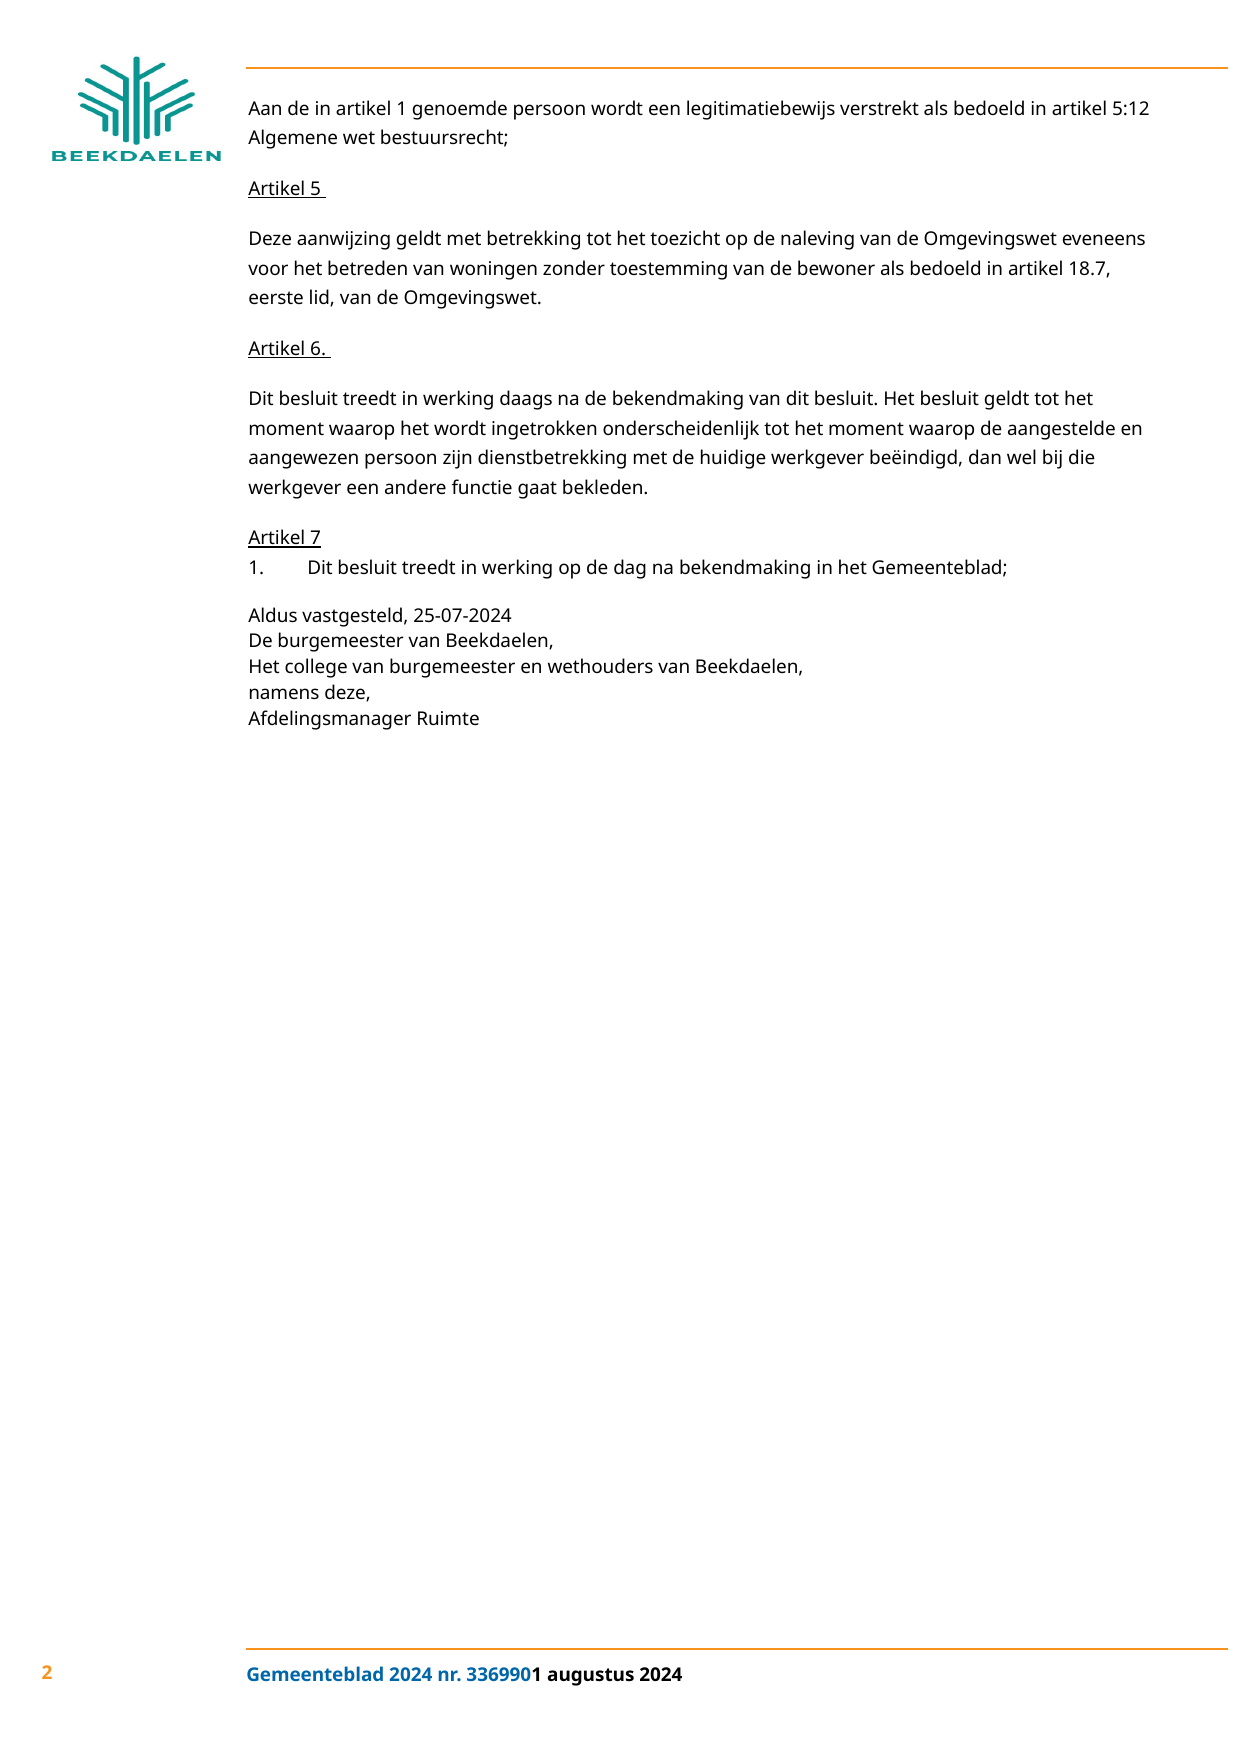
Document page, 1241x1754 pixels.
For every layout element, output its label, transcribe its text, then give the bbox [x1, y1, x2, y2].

text Artikel 5 [248, 175, 1152, 201]
text Artikel 6. [248, 335, 1152, 361]
text Deze aanwijzing geldt met betrekking tot het toezicht op de naleving van de Omgevingswet eveneens voor het betreden van woningen zonder toestemming van de bewoner als bedoeld in artikel 18.7, eerste lid, van de Omgevingswet. [248, 225, 1152, 310]
text Dit besluit treedt in werking daags na de bekendmaking van dit besluit. Het besluit geldt tot het moment waarop het wordt ingetrokken onderscheidenlijk tot het moment waarop de aangestelde en aangewezen persoon zijn dienstbetrekking met de huidige werkgever beëindigd, dan wel bij die werkgever een andere functie gaat bekleden. [248, 385, 1152, 500]
text Artikel 7 [248, 524, 1152, 550]
picture [41, 47, 231, 172]
text namens deze, [248, 679, 1152, 705]
text Het college van burgemeester en wethouders van Beekdaelen, [248, 653, 1152, 679]
text Afdelingsmanager Ruimte [248, 705, 1152, 730]
list Dit besluit treedt in werking op de dag na bekendmaking in het Gemeenteblad; [248, 554, 1152, 580]
text De burgemeester van Beekdaelen, [248, 627, 1152, 653]
text Aldus vastgesteld, 25-07-2024 [248, 602, 1152, 627]
text Aan de in artikel 1 genoemde persoon wordt een legitimatiebewijs verstrekt als bedoeld in artikel 5:12 Algemene wet bestuursrecht; [248, 95, 1152, 150]
